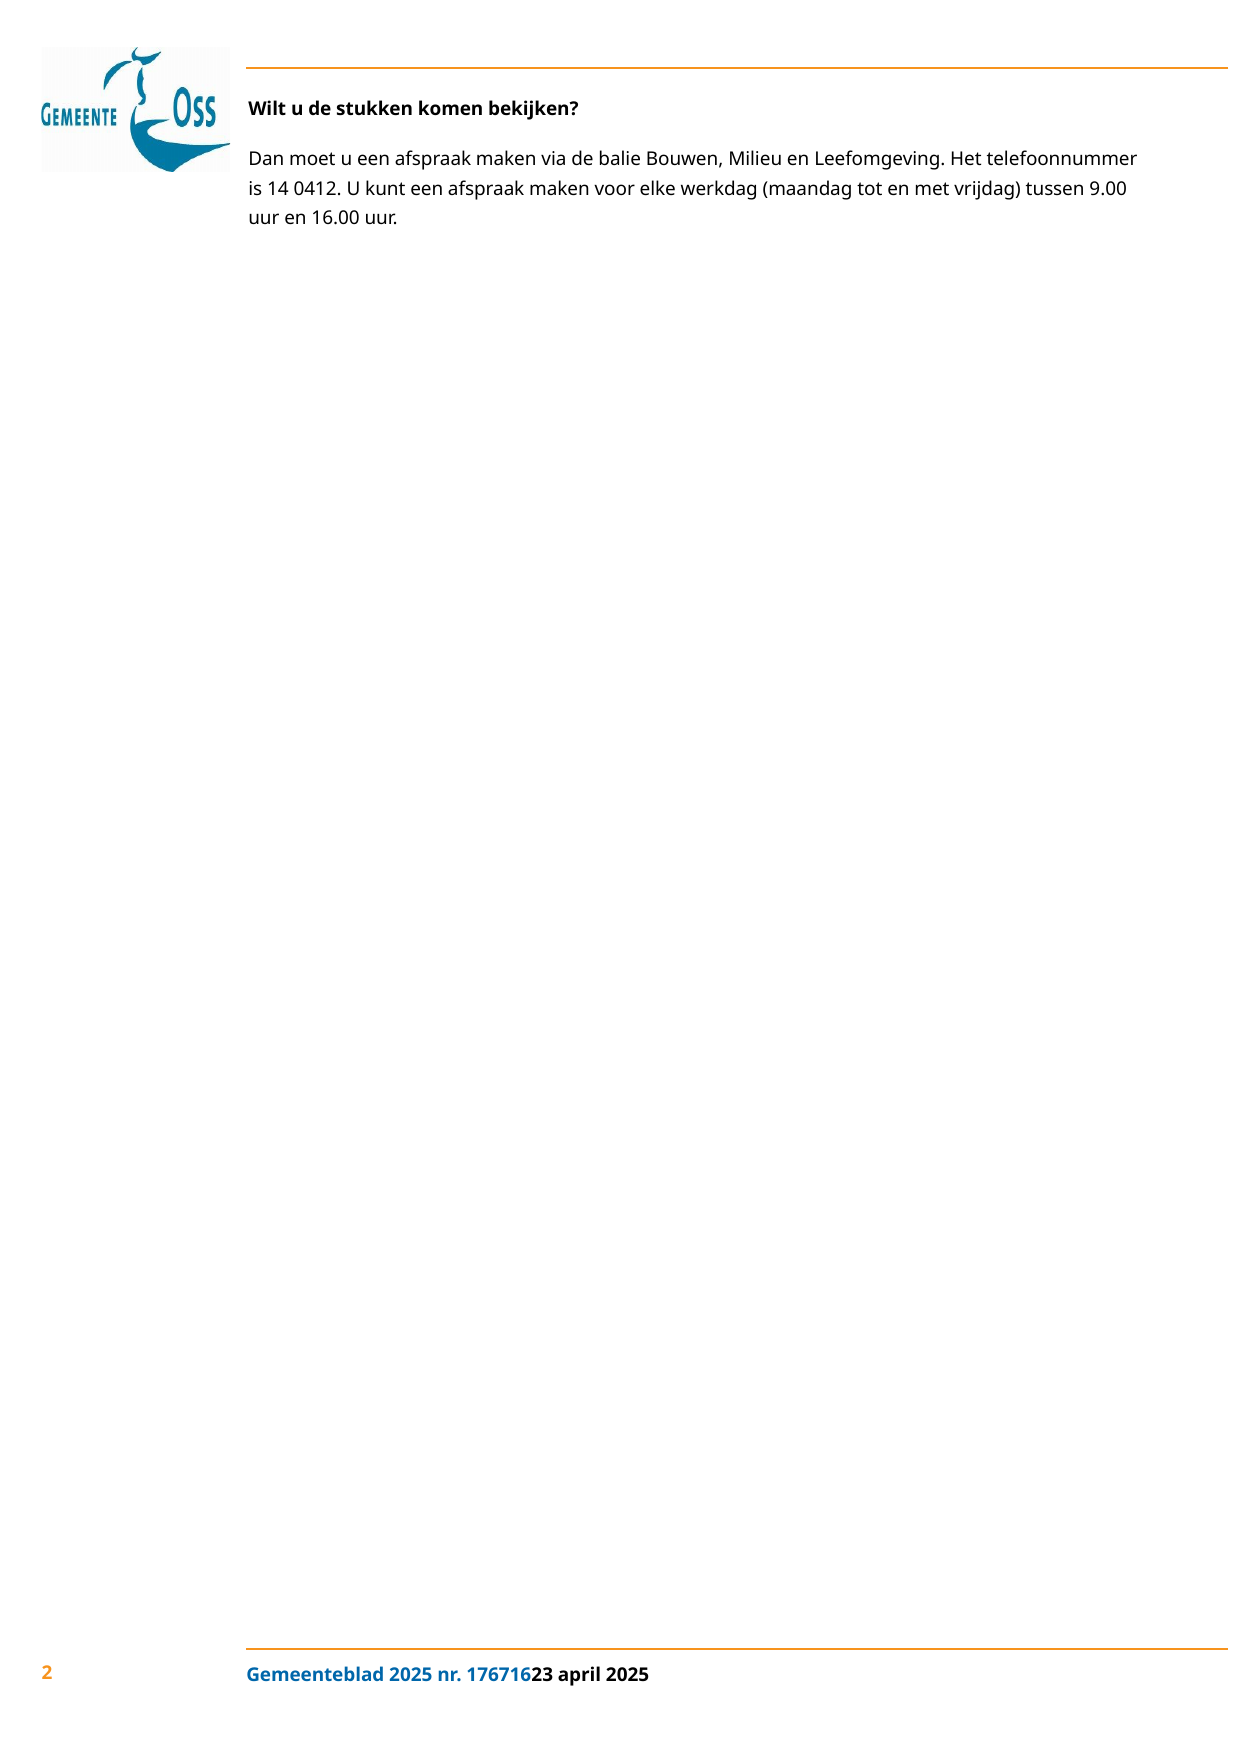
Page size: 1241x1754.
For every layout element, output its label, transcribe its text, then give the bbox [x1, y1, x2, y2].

text Dan moet u een afspraak maken via de balie Bouwen, Milieu en Leefomgeving. Het telefoonnummer is 14 0412. U kunt een afspraak maken voor elke werkdag (maandag tot en met vrijdag) tussen 9.00 uur en 16.00 uur. [248, 145, 1152, 230]
text Wilt u de stukken komen bekijken? [248, 95, 1152, 121]
picture [41, 47, 231, 172]
